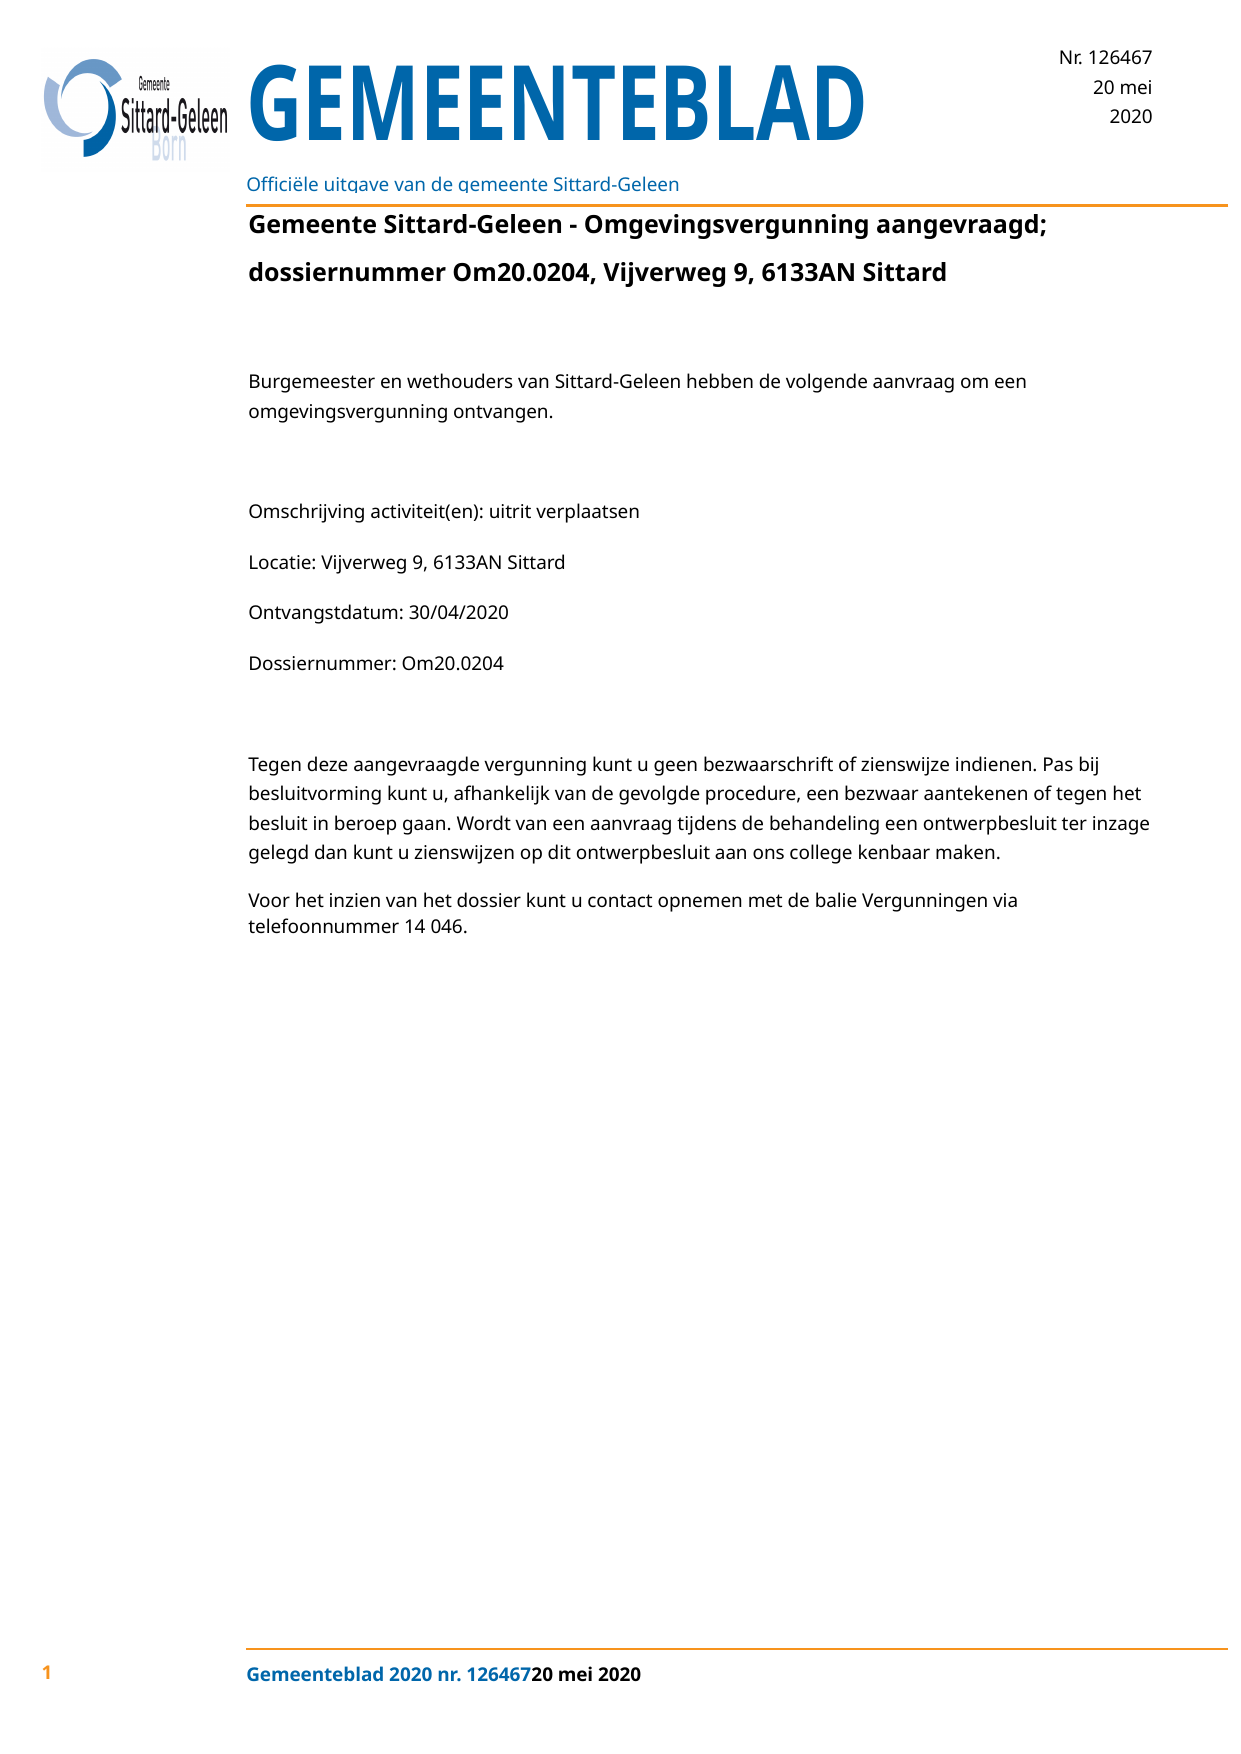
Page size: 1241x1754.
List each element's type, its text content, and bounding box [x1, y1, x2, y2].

text Dossiernummer: Om20.0204 [248, 650, 1152, 676]
text Voor het inzien van het dossier kunt u contact opnemen met de balie Vergunningen via telefoonnummer 14 046. [248, 887, 1152, 939]
text Ontvangstdatum: 30/04/2020 [248, 599, 1152, 625]
text Omschrijving activiteit(en): uitrit verplaatsen [248, 499, 1152, 524]
text Tegen deze aangevraagde vergunning kunt u geen bezwaarschrift of zienswijze indienen. Pas bij besluitvorming kunt u, afhankelijk van de gevolgde procedure, een bezwaar aantekenen of tegen het besluit in beroep gaan. Wordt van een aanvraag tijdens de behandeling een ontwerpbesluit ter inzage gelegd dan kunt u zienswijzen op dit ontwerpbesluit aan ons college kenbaar maken. [248, 751, 1152, 865]
picture [41, 47, 231, 172]
text Burgemeester en wethouders van Sittard-Geleen hebben de volgende aanvraag om een omgevingsvergunning ontvangen. [248, 368, 1152, 424]
text Gemeente Sittard-Geleen - Omgevingsvergunning aangevraagd; dossiernummer Om20.0204, Vijverweg 9, 6133AN Sittard [248, 207, 1152, 288]
text Locatie: Vijverweg 9, 6133AN Sittard [248, 549, 1152, 575]
